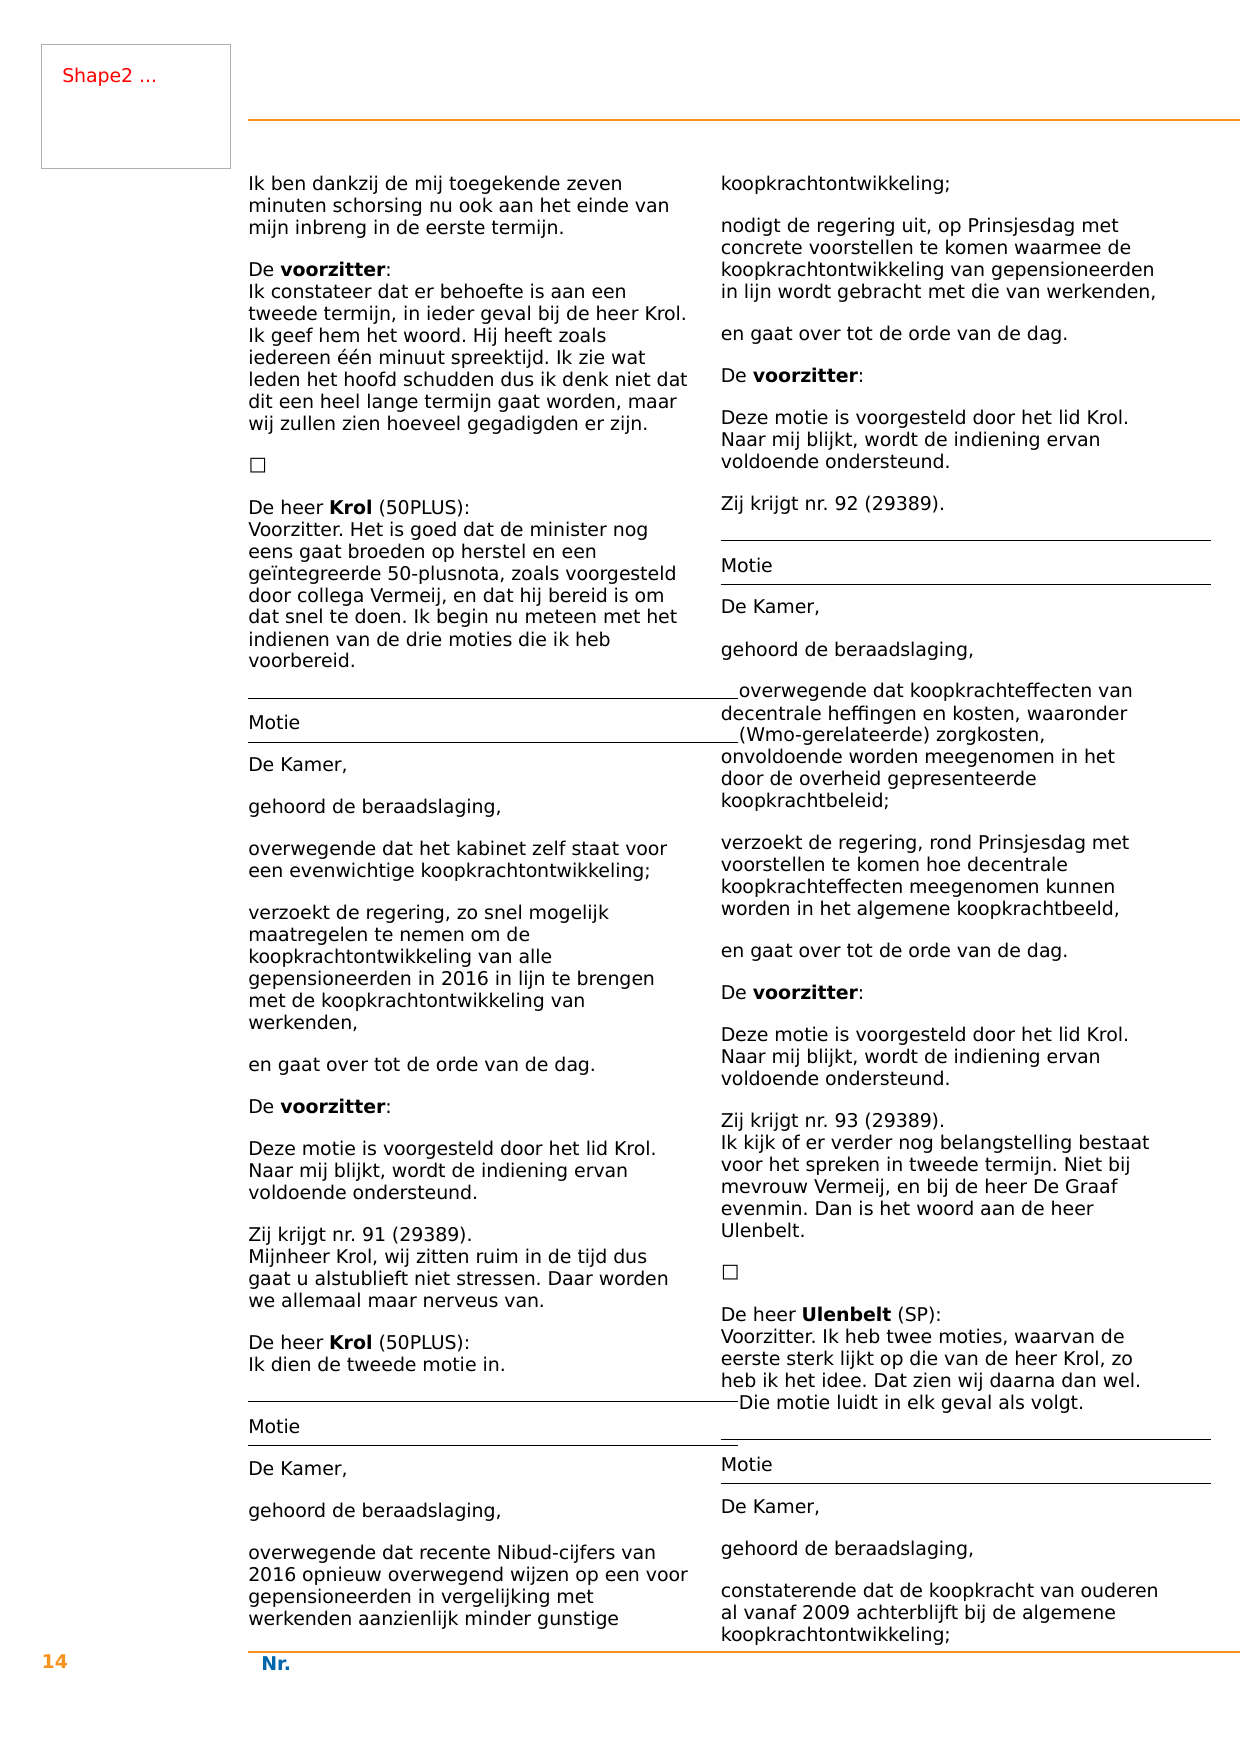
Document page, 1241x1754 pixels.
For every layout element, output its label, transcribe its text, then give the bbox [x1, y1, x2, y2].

text De heer Krol (50PLUS): [248, 1332, 691, 1354]
text Zij krijgt nr. 93 (29389). [721, 1110, 1163, 1132]
text Ik ben dankzij de mij toegekende zeven minuten schorsing nu ook aan het einde van mijn inbreng in de eerste termijn. [248, 173, 691, 239]
text De heer Krol (50PLUS): [248, 497, 691, 518]
text en gaat over tot de orde van de dag. [721, 940, 1163, 962]
text De Kamer, [248, 1458, 691, 1480]
text Deze motie is voorgesteld door het lid Krol. Naar mij blijkt, wordt de indiening ervan voldoende ondersteund. [248, 1138, 691, 1204]
text Motie [248, 1416, 691, 1438]
text gehoord de beraadslaging, [721, 1538, 1163, 1560]
text De voorzitter: [248, 1096, 691, 1118]
text Voorzitter. Het is goed dat de minister nog eens gaat broeden op herstel en een geïntegreerde 50-plusnota, zoals voorgesteld door collega Vermeij, en dat hij bereid is om dat snel te doen. Ik begin nu meteen met het indienen van de drie moties die ik heb voorbereid. [248, 518, 691, 672]
text en gaat over tot de orde van de dag. [721, 323, 1163, 345]
text Voorzitter. Ik heb twee moties, waarvan de eerste sterk lijkt op die van de heer Krol, zo heb ik het idee. Dat zien wij daarna dan wel. Die motie luidt in elk geval als volgt. [721, 1326, 1163, 1414]
text Motie [721, 1454, 1163, 1476]
text De Kamer, [248, 754, 691, 776]
text Zij krijgt nr. 91 (29389). [248, 1224, 691, 1246]
text ⬜ [248, 454, 691, 477]
text Mijnheer Krol, wij zitten ruim in de tijd dus gaat u alstublieft niet stressen. Daar worden we allemaal maar nerveus van. [248, 1246, 691, 1312]
text De heer Ulenbelt (SP): [721, 1304, 1163, 1326]
text overwegende dat het kabinet zelf staat voor een evenwichtige koopkrachtontwikkeling; [248, 838, 691, 882]
text Ik dien de tweede motie in. [248, 1354, 691, 1376]
text koopkrachtontwikkeling; [721, 173, 1163, 195]
text Motie [721, 554, 1163, 576]
text en gaat over tot de orde van de dag. [248, 1054, 691, 1076]
text De voorzitter: [248, 259, 691, 281]
text verzoekt de regering, zo snel mogelijk maatregelen te nemen om de koopkrachtontwikkeling van alle gepensioneerden in 2016 in lijn te brengen met de koopkrachtontwikkeling van werkenden, [248, 902, 691, 1034]
text nodigt de regering uit, op Prinsjesdag met concrete voorstellen te komen waarmee de koopkrachtontwikkeling van gepensioneerden in lijn wordt gebracht met die van werkenden, [721, 215, 1163, 303]
text De Kamer, [721, 1496, 1163, 1518]
text ⬜ [721, 1262, 1163, 1284]
text constaterende dat de koopkracht van ouderen al vanaf 2009 achterblijft bij de algemene koopkrachtontwikkeling; [721, 1580, 1163, 1646]
text Deze motie is voorgesteld door het lid Krol. Naar mij blijkt, wordt de indiening ervan voldoende ondersteund. [721, 407, 1163, 473]
text Zij krijgt nr. 92 (29389). [721, 493, 1163, 514]
text Deze motie is voorgesteld door het lid Krol. Naar mij blijkt, wordt de indiening ervan voldoende ondersteund. [721, 1024, 1163, 1090]
text Ik kijk of er verder nog belangstelling bestaat voor het spreken in tweede termijn. Niet bij mevrouw Vermeij, en bij de heer De Graaf evenmin. Dan is het woord aan de heer Ulenbelt. [721, 1132, 1163, 1242]
text gehoord de beraadslaging, [721, 638, 1163, 660]
text Motie [248, 712, 691, 734]
text overwegende dat koopkrachteffecten van decentrale heffingen en kosten, waaronder (Wmo-gerelateerde) zorgkosten, onvoldoende worden meegenomen in het door de overheid gepresenteerde koopkrachtbeleid; [721, 680, 1163, 812]
text overwegende dat recente Nibud-cijfers van 2016 opnieuw overwegend wijzen op een voor gepensioneerden in vergelijking met werkenden aanzienlijk minder gunstige [248, 1542, 691, 1629]
text De voorzitter: [721, 982, 1163, 1004]
text De voorzitter: [721, 365, 1163, 387]
text gehoord de beraadslaging, [248, 796, 691, 818]
text Ik constateer dat er behoefte is aan een tweede termijn, in ieder geval bij de heer Krol. Ik geef hem het woord. Hij heeft zoals iedereen één minuut spreektijd. Ik zie wat leden het hoofd schudden dus ik denk niet dat dit een heel lange termijn gaat worden, maar wij zullen zien hoeveel gegadigden er zijn. [248, 281, 691, 434]
text De Kamer, [721, 596, 1163, 618]
text verzoekt de regering, rond Prinsjesdag met voorstellen te komen hoe decentrale koopkrachteffecten meegenomen kunnen worden in het algemene koopkrachtbeeld, [721, 832, 1163, 920]
text gehoord de beraadslaging, [248, 1500, 691, 1522]
